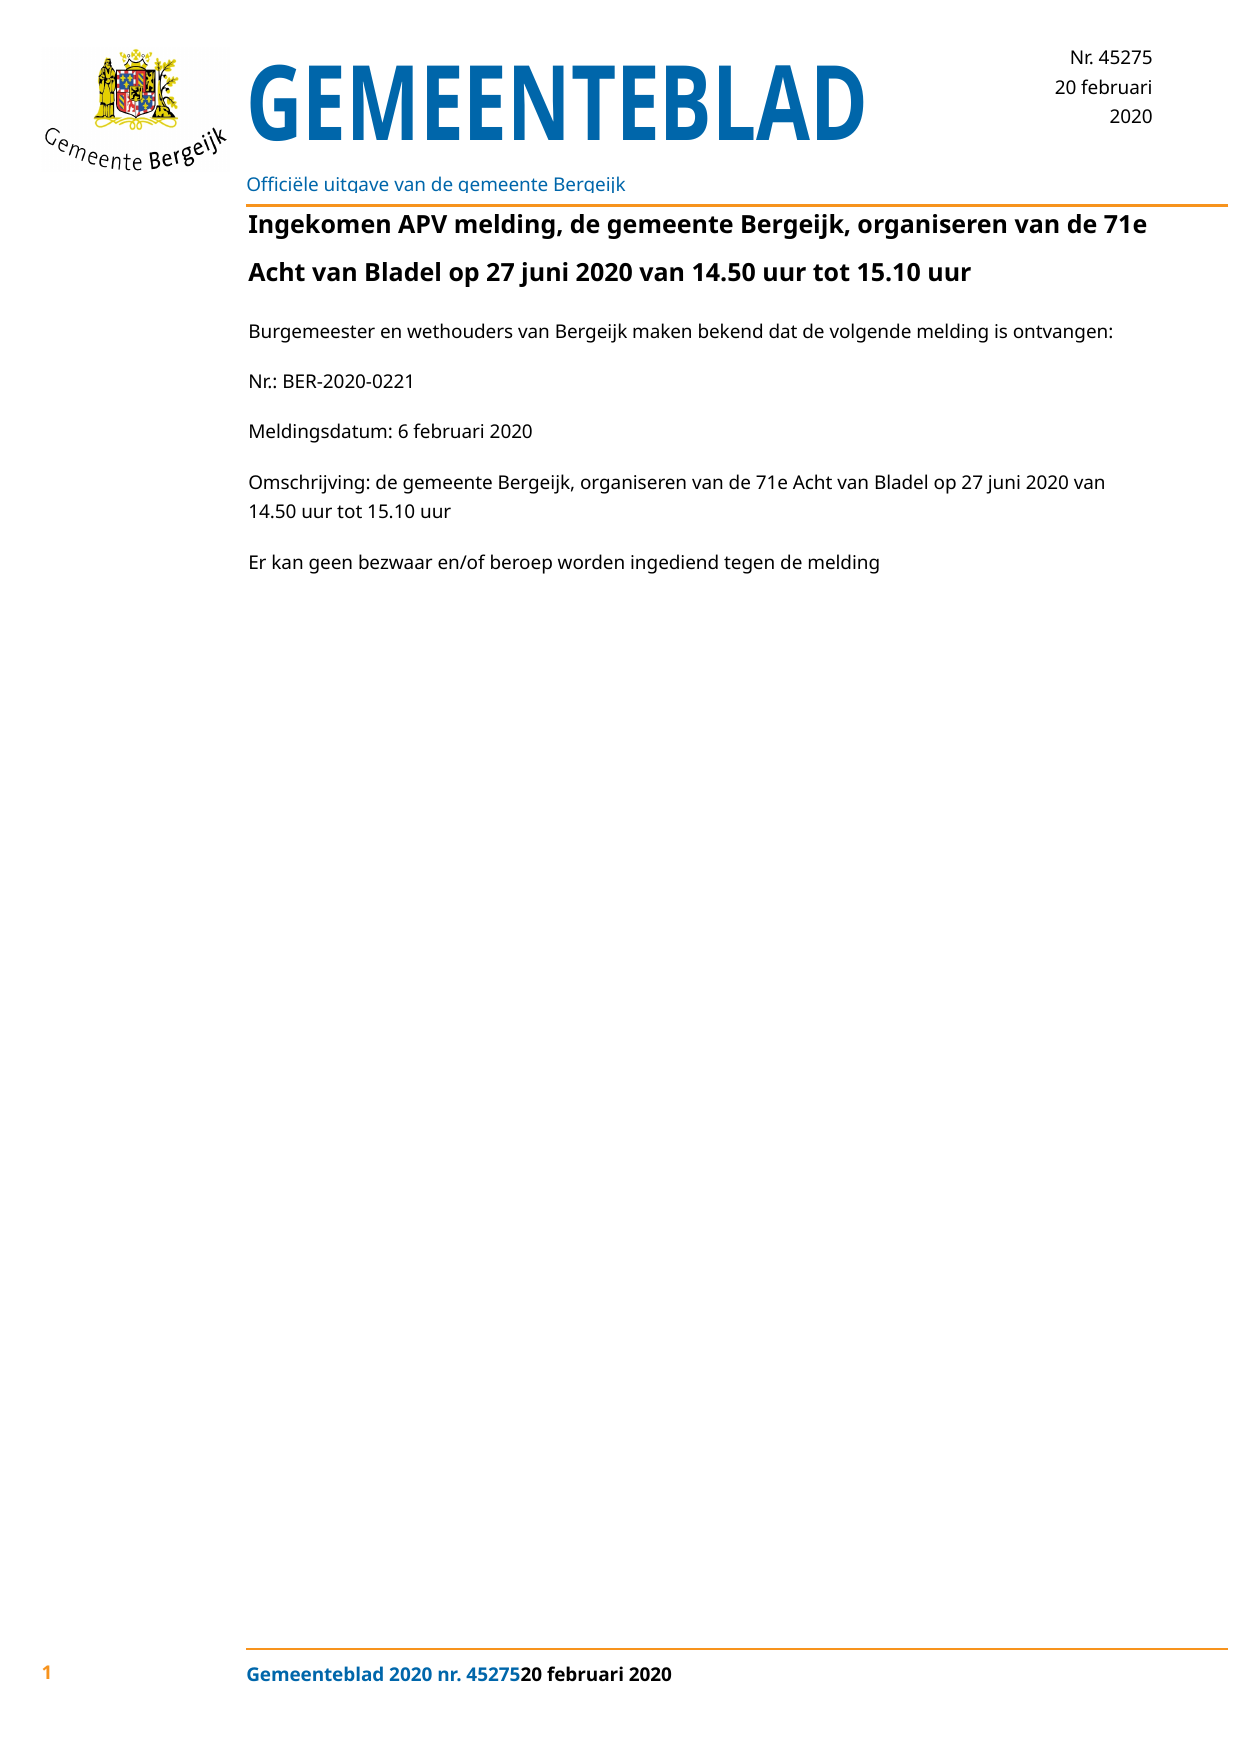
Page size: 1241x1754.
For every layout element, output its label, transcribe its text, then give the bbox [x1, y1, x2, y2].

text Omschrijving: de gemeente Bergeijk, organiseren van de 71e Acht van Bladel op 27 juni 2020 van 14.50 uur tot 15.10 uur [248, 469, 1152, 524]
text Meldingsdatum: 6 februari 2020 [248, 419, 1152, 444]
picture [41, 47, 231, 172]
text Ingekomen APV melding, de gemeente Bergeijk, organiseren van de 71e Acht van Bladel op 27 juni 2020 van 14.50 uur tot 15.10 uur [248, 207, 1152, 288]
text Er kan geen bezwaar en/of beroep worden ingediend tegen de melding [248, 549, 1152, 575]
text Nr.: BER-2020-0221 [248, 368, 1152, 394]
text Burgemeester en wethouders van Bergeijk maken bekend dat de volgende melding is ontvangen: [248, 318, 1152, 344]
